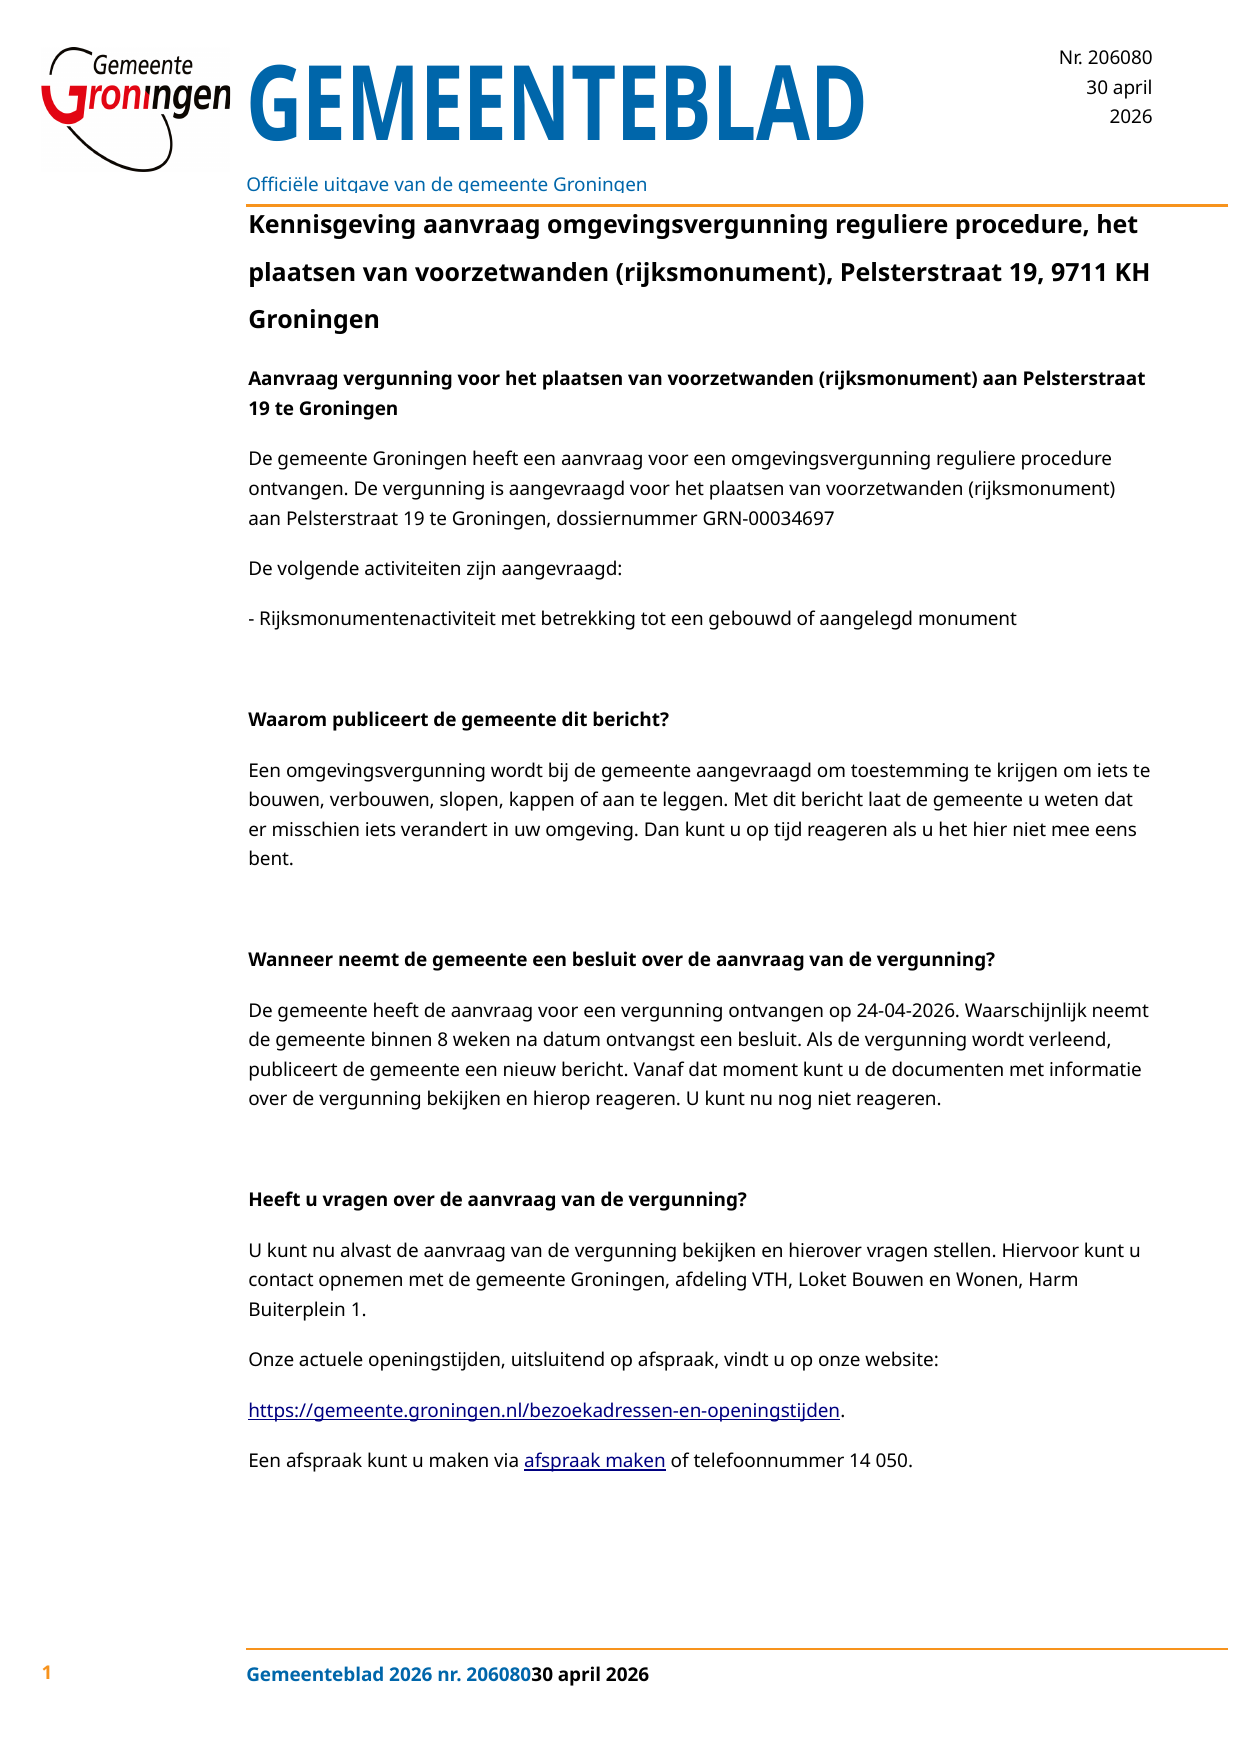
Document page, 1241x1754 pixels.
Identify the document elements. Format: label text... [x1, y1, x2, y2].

text Een omgevingsvergunning wordt bij de gemeente aangevraagd om toestemming te krijgen om iets te bouwen, verbouwen, slopen, kappen of aan te leggen. Met dit bericht laat de gemeente u weten dat er misschien iets verandert in uw omgeving. Dan kunt u op tijd reageren als u het hier niet mee eens bent. [248, 757, 1152, 871]
text Waarom publiceert de gemeente dit bericht? [248, 706, 1152, 732]
text De volgende activiteiten zijn aangevraagd: [248, 555, 1152, 581]
text Een afspraak kunt u maken via afspraak maken of telefoonnummer 14 050. [248, 1447, 1152, 1473]
text De gemeente Groningen heeft een aanvraag voor een omgevingsvergunning reguliere procedure ontvangen. De vergunning is aangevraagd voor het plaatsen van voorzetwanden (rijksmonument) aan Pelsterstraat 19 te Groningen, dossiernummer GRN-00034697 [248, 446, 1152, 530]
text Onze actuele openingstijden, uitsluitend op afspraak, vindt u op onze website: [248, 1346, 1152, 1372]
text - Rijksmonumentenactiviteit met betrekking tot een gebouwd of aangelegd monument [248, 606, 1152, 631]
text Aanvraag vergunning voor het plaatsen van voorzetwanden (rijksmonument) aan Pelsterstraat 19 te Groningen [248, 366, 1152, 421]
text U kunt nu alvast de aanvraag van de vergunning bekijken en hierover vragen stellen. Hiervoor kunt u contact opnemen met de gemeente Groningen, afdeling VTH, Loket Bouwen en Wonen, Harm Buiterplein 1. [248, 1237, 1152, 1322]
text Wanneer neemt de gemeente een besluit over de aanvraag van de vergunning? [248, 946, 1152, 972]
text https://gemeente.groningen.nl/bezoekadressen-en-openingstijden. [248, 1397, 1152, 1422]
text Heeft u vragen over de aanvraag van de vergunning? [248, 1186, 1152, 1212]
text De gemeente heeft de aanvraag voor een vergunning ontvangen op 24-04-2026. Waarschijnlijk neemt de gemeente binnen 8 weken na datum ontvangst een besluit. Als de vergunning wordt verleend, publiceert de gemeente een nieuw bericht. Vanaf dat moment kunt u de documenten met informatie over de vergunning bekijken en hierop reageren. U kunt nu nog niet reageren. [248, 997, 1152, 1111]
text Kennisgeving aanvraag omgevingsvergunning reguliere procedure, het plaatsen van voorzetwanden (rijksmonument), Pelsterstraat 19, 9711 KH Groningen [248, 207, 1152, 336]
picture [41, 47, 231, 172]
